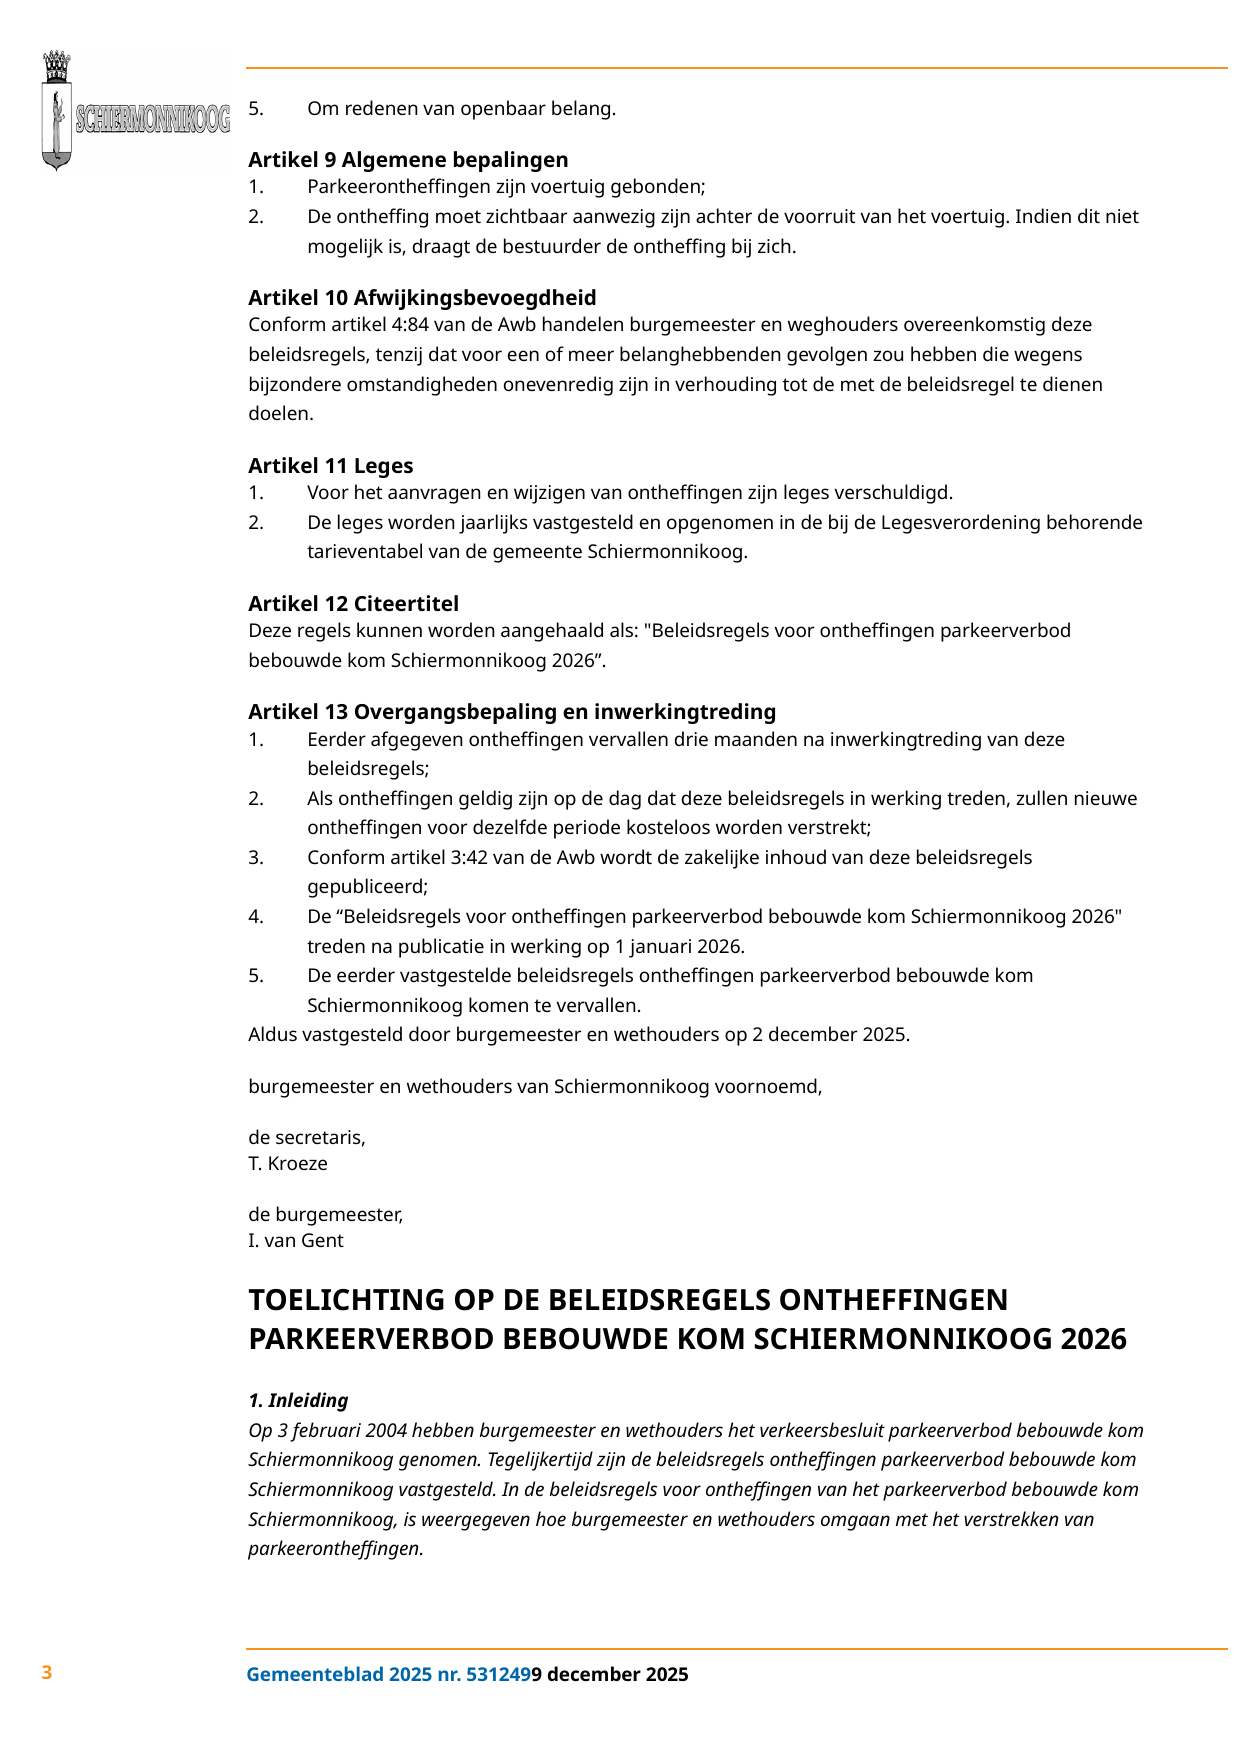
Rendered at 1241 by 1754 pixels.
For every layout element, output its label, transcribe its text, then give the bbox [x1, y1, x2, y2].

text Op 3 februari 2004 hebben burgemeester en wethouders het verkeersbesluit parkeerverbod bebouwde kom Schiermonnikoog genomen. Tegelijkertijd zijn de beleidsregels ontheffingen parkeerverbod bebouwde kom Schiermonnikoog vastgesteld. In de beleidsregels voor ontheffingen van het parkeerverbod bebouwde kom Schiermonnikoog, is weergegeven hoe burgemeester en wethouders omgaan met het verstrekken van parkeerontheffingen. [248, 1417, 1152, 1561]
list Parkeerontheffingen zijn voertuig gebonden; [248, 174, 1152, 199]
text Artikel 13 Overgangsbepaling en inwerkingtreding [248, 697, 1152, 726]
list Eerder afgegeven ontheffingen vervallen drie maanden na inwerkingtreding van deze beleidsregels; [248, 726, 1152, 781]
text Deze regels kunnen worden aangehaald als: "Beleidsregels voor ontheffingen parkeerverbod bebouwde kom Schiermonnikoog 2026”. [248, 617, 1152, 673]
text Artikel 12 Citeertitel [248, 589, 1152, 617]
text burgemeester en wethouders van Schiermonnikoog voornoemd, [248, 1073, 1152, 1099]
text Conform artikel 4:84 van de Awb handelen burgemeester en weghouders overeenkomstig deze beleidsregels, tenzij dat voor een of meer belanghebbenden gevolgen zou hebben die wegens bijzondere omstandigheden onevenredig zijn in verhouding tot de met de beleidsregel te dienen doelen. [248, 312, 1152, 426]
text Artikel 11 Leges [248, 451, 1152, 479]
text T. Kroeze [248, 1150, 1152, 1176]
list Conform artikel 3:42 van de Awb wordt de zakelijke inhoud van deze beleidsregels gepubliceerd; [248, 844, 1152, 899]
text de secretaris, [248, 1124, 1152, 1150]
text 1. Inleiding [248, 1387, 1152, 1413]
text Aldus vastgesteld door burgemeester en wethouders op 2 december 2025. [248, 1022, 1152, 1047]
list De eerder vastgestelde beleidsregels ontheffingen parkeerverbod bebouwde kom Schiermonnikoog komen te vervallen. [248, 962, 1152, 1018]
text TOELICHTING OP DE BELEIDSREGELS ONTHEFFINGEN PARKEERVERBOD BEBOUWDE KOM SCHIERMONNIKOOG 2026 [248, 1279, 1152, 1358]
text Artikel 10 Afwijkingsbevoegdheid [248, 283, 1152, 312]
text Artikel 9 Algemene bepalingen [248, 145, 1152, 174]
list Voor het aanvragen en wijzigen van ontheffingen zijn leges verschuldigd. [248, 479, 1152, 505]
list De ontheffing moet zichtbaar aanwezig zijn achter de voorruit van het voertuig. Indien dit niet mogelijk is, draagt de bestuurder de ontheffing bij zich. [248, 203, 1152, 258]
list De “Beleidsregels voor ontheffingen parkeerverbod bebouwde kom Schiermonnikoog 2026" treden na publicatie in werking op 1 januari 2026. [248, 903, 1152, 958]
list De leges worden jaarlijks vastgesteld en opgenomen in de bij de Legesverordening behorende tarieventabel van de gemeente Schiermonnikoog. [248, 509, 1152, 564]
text I. van Gent [248, 1227, 1152, 1253]
list Om redenen van openbaar belang. [248, 95, 1152, 121]
text de burgemeester, [248, 1202, 1152, 1227]
list Als ontheffingen geldig zijn op de dag dat deze beleidsregels in werking treden, zullen nieuwe ontheffingen voor dezelfde periode kosteloos worden verstrekt; [248, 785, 1152, 840]
picture [41, 47, 231, 172]
